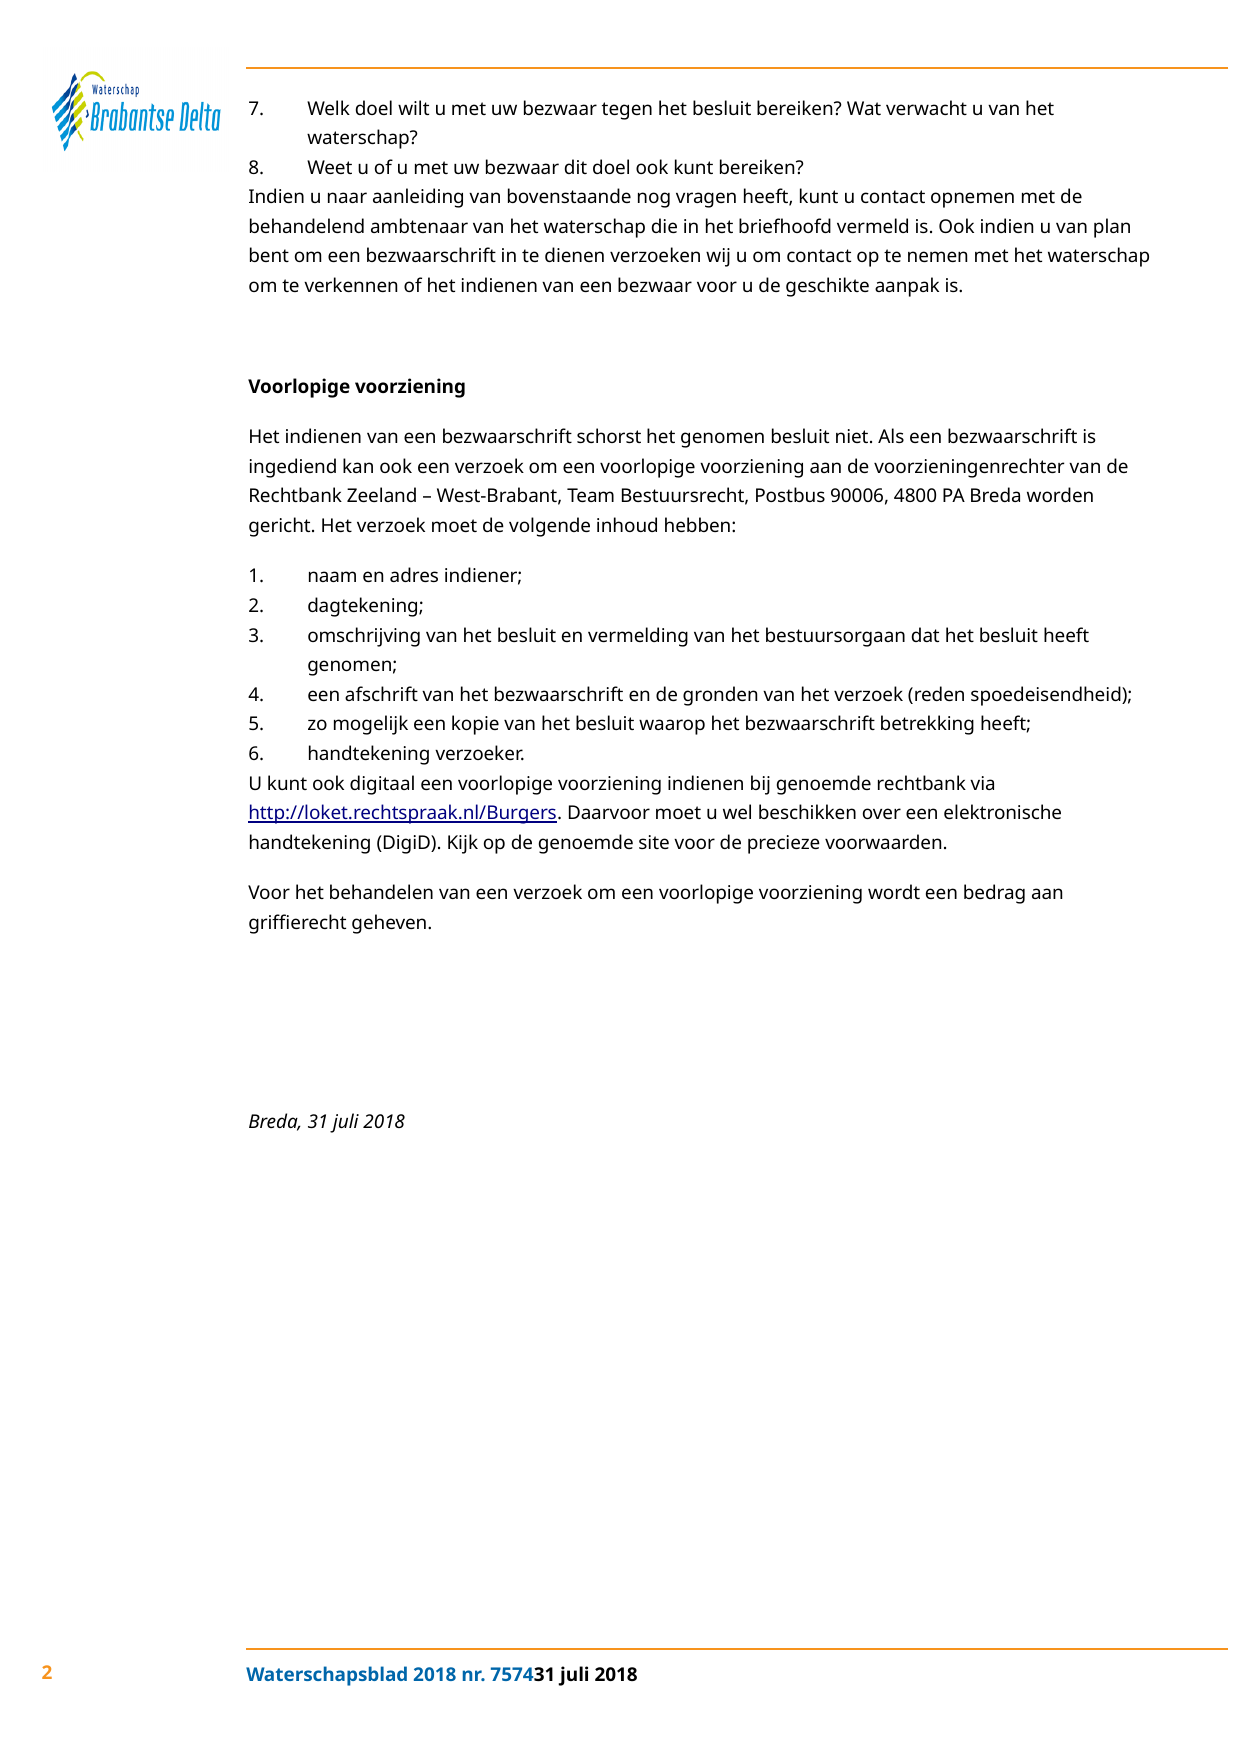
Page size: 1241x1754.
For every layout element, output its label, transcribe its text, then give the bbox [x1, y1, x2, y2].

list dagtekening; [248, 592, 1152, 618]
list naam en adres indiener; [248, 563, 1152, 588]
picture [41, 47, 231, 172]
text Voor het behandelen van een verzoek om een voorlopige voorziening wordt een bedrag aan griffierecht geheven. [248, 879, 1152, 935]
list Weet u of u met uw bezwaar dit doel ook kunt bereiken? [248, 154, 1152, 180]
list zo mogelijk een kopie van het besluit waarop het bezwaarschrift betrekking heeft; [248, 711, 1152, 736]
list een afschrift van het bezwaarschrift en de gronden van het verzoek (reden spoedeisendheid); [248, 681, 1152, 707]
list Welk doel wilt u met uw bezwaar tegen het besluit bereiken? Wat verwacht u van het waterschap? [248, 95, 1152, 150]
text U kunt ook digitaal een voorlopige voorziening indienen bij genoemde rechtbank via http://loket.rechtspraak.nl/Burgers. Daarvoor moet u wel beschikken over een elektronische handtekening (DigiD). Kijk op de genoemde site voor de precieze voorwaarden. [248, 770, 1152, 855]
text Breda, 31 juli 2018 [248, 1108, 1152, 1134]
text Indien u naar aanleiding van bovenstaande nog vragen heeft, kunt u contact opnemen met de behandelend ambtenaar van het waterschap die in het briefhoofd vermeld is. Ook indien u van plan bent om een bezwaarschrift in te dienen verzoeken wij u om contact op te nemen met het waterschap om te verkennen of het indienen van een bezwaar voor u de geschikte aanpak is. [248, 183, 1152, 298]
list handtekening verzoeker. [248, 740, 1152, 766]
list omschrijving van het besluit en vermelding van het bestuursorgaan dat het besluit heeft genomen; [248, 622, 1152, 677]
text Voorlopige voorziening [248, 373, 1152, 399]
text Het indienen van een bezwaarschrift schorst het genomen besluit niet. Als een bezwaarschrift is ingediend kan ook een verzoek om een voorlopige voorziening aan de voorzieningenrechter van de Rechtbank Zeeland – West-Brabant, Team Bestuursrecht, Postbus 90006, 4800 PA Breda worden gericht. Het verzoek moet de volgende inhoud hebben: [248, 423, 1152, 538]
